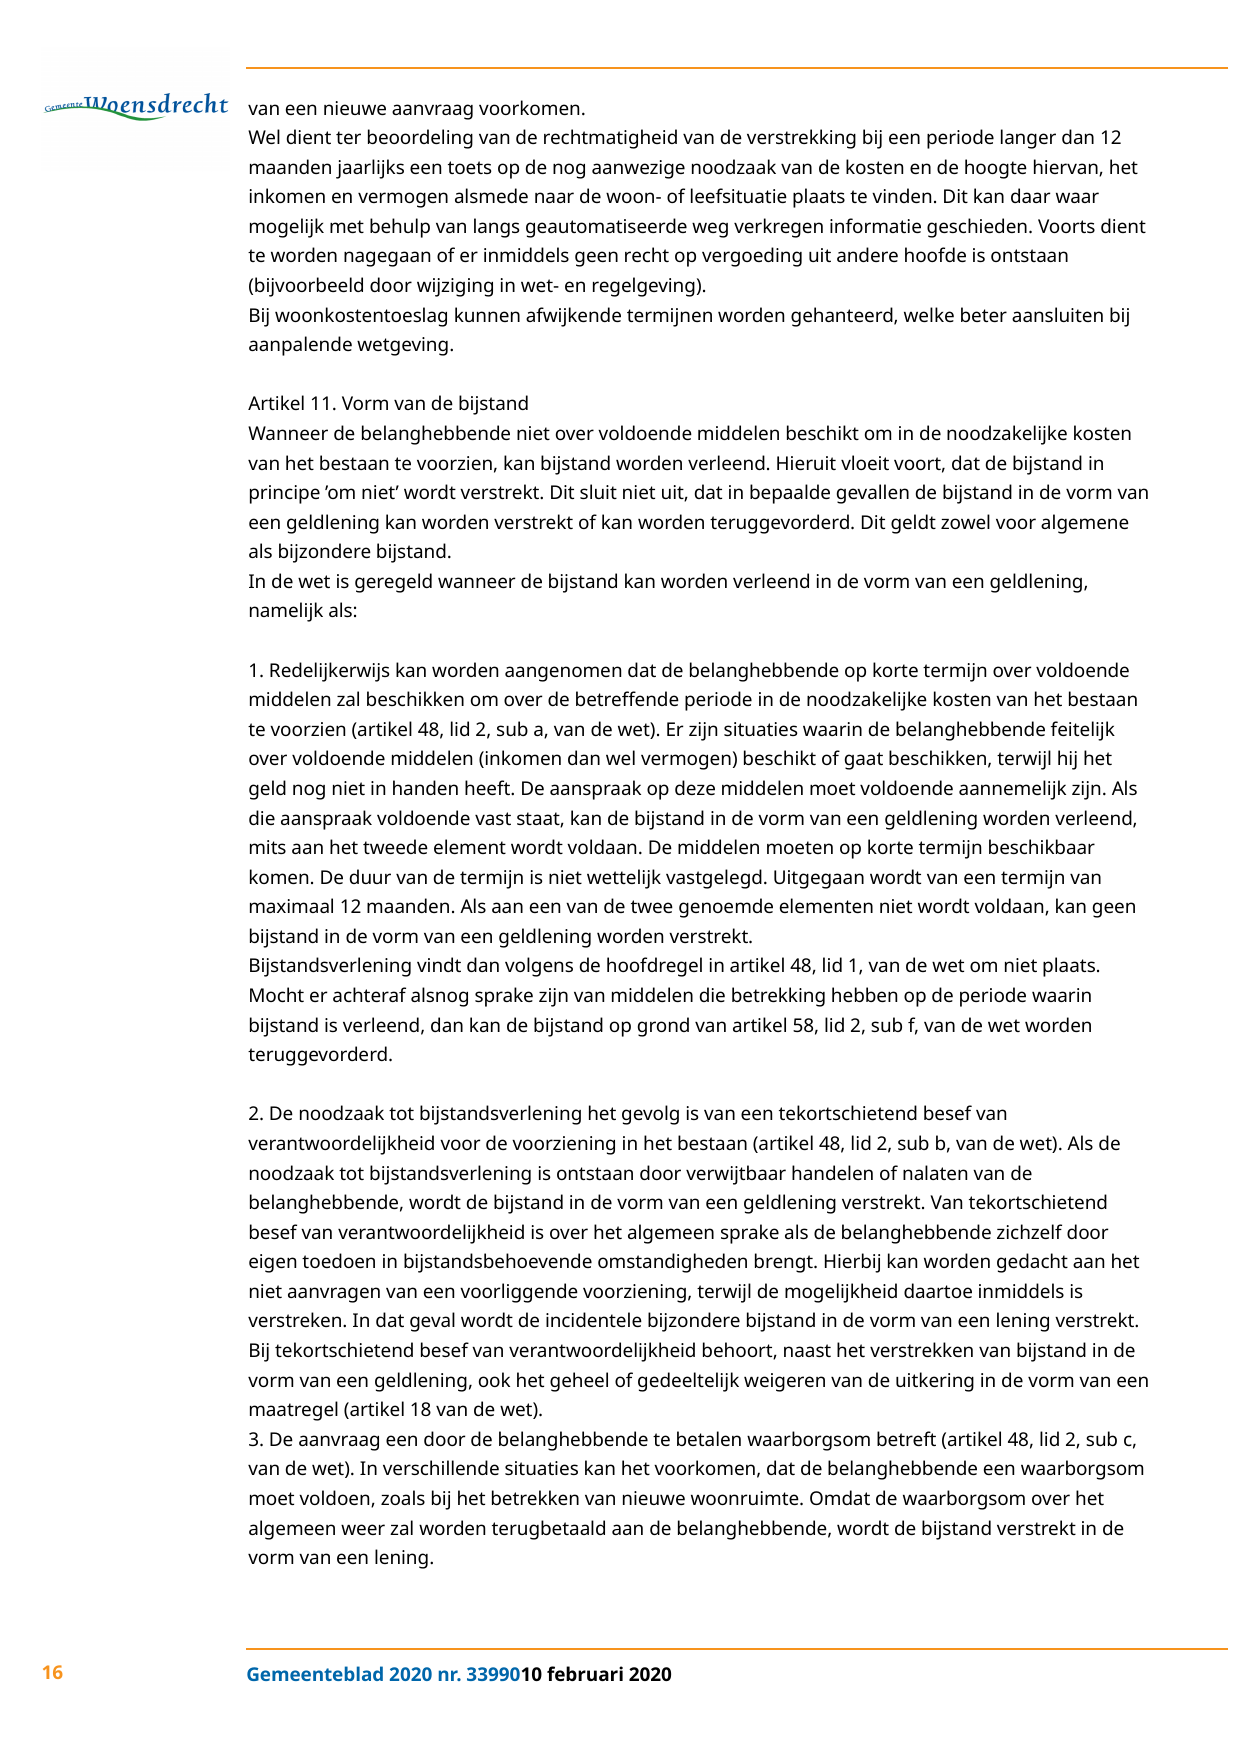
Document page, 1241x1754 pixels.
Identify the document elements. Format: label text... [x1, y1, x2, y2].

text Bij woonkostentoeslag kunnen afwijkende termijnen worden gehanteerd, welke beter aansluiten bij aanpalende wetgeving. [248, 302, 1152, 357]
text Mocht er achteraf alsnog sprake zijn van middelen die betrekking hebben op de periode waarin bijstand is verleend, dan kan de bijstand op grond van artikel 58, lid 2, sub f, van de wet worden teruggevorderd. [248, 982, 1152, 1067]
text Bijstandsverlening vindt dan volgens de hoofdregel in artikel 48, lid 1, van de wet om niet plaats. [248, 953, 1152, 978]
text 1. Redelijkerwijs kan worden aangenomen dat de belanghebbende op korte termijn over voldoende middelen zal beschikken om over de betreffende periode in de noodzakelijke kosten van het bestaan te voorzien (artikel 48, lid 2, sub a, van de wet). Er zijn situaties waarin de belanghebbende feitelijk over voldoende middelen (inkomen dan wel vermogen) beschikt of gaat beschikken, terwijl hij het geld nog niet in handen heeft. De aanspraak op deze middelen moet voldoende aannemelijk zijn. Als die aanspraak voldoende vast staat, kan de bijstand in de vorm van een geldlening worden verleend, mits aan het tweede element wordt voldaan. De middelen moeten op korte termijn beschikbaar komen. De duur van de termijn is niet wettelijk vastgelegd. Uitgegaan wordt van een termijn van maximaal 12 maanden. Als aan een van de twee genoemde elementen niet wordt voldaan, kan geen bijstand in de vorm van een geldlening worden verstrekt. [248, 657, 1152, 949]
text Artikel 11. Vorm van de bijstand [248, 391, 1152, 416]
text van een nieuwe aanvraag voorkomen. [248, 95, 1152, 121]
text Wanneer de belanghebbende niet over voldoende middelen beschikt om in de noodzakelijke kosten van het bestaan te voorzien, kan bijstand worden verleend. Hieruit vloeit voort, dat de bijstand in principe ’om niet’ wordt verstrekt. Dit sluit niet uit, dat in bepaalde gevallen de bijstand in de vorm van een geldlening kan worden verstrekt of kan worden teruggevorderd. Dit geldt zowel voor algemene als bijzondere bijstand. [248, 420, 1152, 564]
text Bij tekortschietend besef van verantwoordelijkheid behoort, naast het verstrekken van bijstand in de vorm van een geldlening, ook het geheel of gedeeltelijk weigeren van de uitkering in de vorm van een maatregel (artikel 18 van de wet). [248, 1337, 1152, 1422]
text 2. De noodzaak tot bijstandsverlening het gevolg is van een tekortschietend besef van verantwoordelijkheid voor de voorziening in het bestaan (artikel 48, lid 2, sub b, van de wet). Als de noodzaak tot bijstandsverlening is ontstaan door verwijtbaar handelen of nalaten van de belanghebbende, wordt de bijstand in de vorm van een geldlening verstrekt. Van tekortschietend besef van verantwoordelijkheid is over het algemeen sprake als de belanghebbende zichzelf door eigen toedoen in bijstandsbehoevende omstandigheden brengt. Hierbij kan worden gedacht aan het niet aanvragen van een voorliggende voorziening, terwijl de mogelijkheid daartoe inmiddels is verstreken. In dat geval wordt de incidentele bijzondere bijstand in de vorm van een lening verstrekt. [248, 1101, 1152, 1333]
text Wel dient ter beoordeling van de rechtmatigheid van de verstrekking bij een periode langer dan 12 maanden jaarlijks een toets op de nog aanwezige noodzaak van de kosten en de hoogte hiervan, het inkomen en vermogen alsmede naar de woon- of leefsituatie plaats te vinden. Dit kan daar waar mogelijk met behulp van langs geautomatiseerde weg verkregen informatie geschieden. Voorts dient te worden nagegaan of er inmiddels geen recht op vergoeding uit andere hoofde is ontstaan (bijvoorbeeld door wijziging in wet- en regelgeving). [248, 124, 1152, 298]
picture [41, 47, 231, 172]
text 3. De aanvraag een door de belanghebbende te betalen waarborgsom betreft (artikel 48, lid 2, sub c, van de wet). In verschillende situaties kan het voorkomen, dat de belanghebbende een waarborgsom moet voldoen, zoals bij het betrekken van nieuwe woonruimte. Omdat de waarborgsom over het algemeen weer zal worden terugbetaald aan de belanghebbende, wordt de bijstand verstrekt in de vorm van een lening. [248, 1426, 1152, 1570]
text In de wet is geregeld wanneer de bijstand kan worden verleend in de vorm van een geldlening, namelijk als: [248, 568, 1152, 623]
